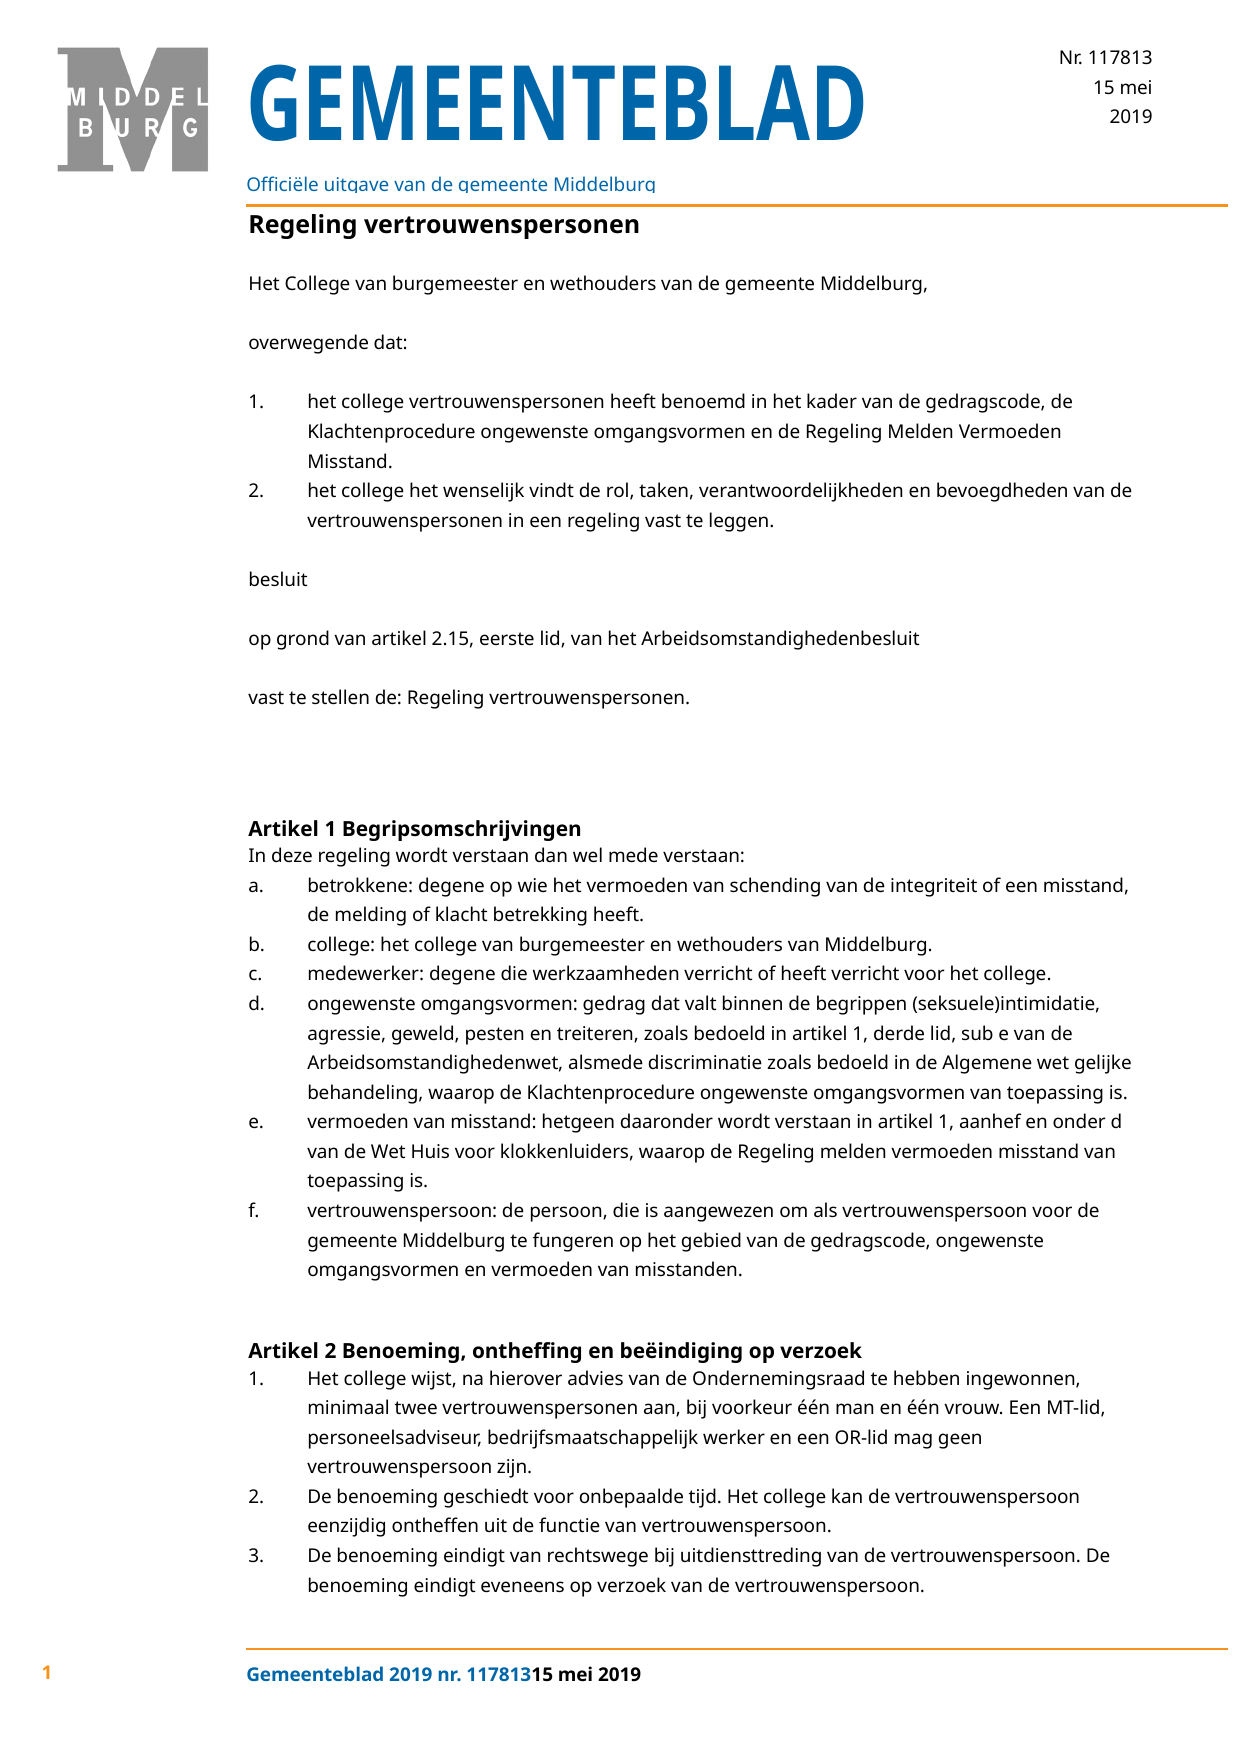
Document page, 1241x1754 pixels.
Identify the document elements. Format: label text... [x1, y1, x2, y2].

text Artikel 2 Benoeming, ontheffing en beëindiging op verzoek [248, 1336, 1152, 1365]
text Regeling vertrouwenspersonen [248, 207, 1152, 241]
text besluit [248, 566, 1152, 592]
list De benoeming eindigt van rechtswege bij uitdiensttreding van de vertrouwenspersoon. De benoeming eindigt eveneens op verzoek van de vertrouwenspersoon. [248, 1542, 1152, 1598]
text vast te stellen de: Regeling vertrouwenspersonen. [248, 684, 1152, 710]
list college: het college van burgemeester en wethouders van Middelburg. [248, 931, 1152, 957]
list Het college wijst, na hierover advies van de Ondernemingsraad te hebben ingewonnen, minimaal twee vertrouwenspersonen aan, bij voorkeur één man en één vrouw. Een MT-lid, personeelsadviseur, bedrijfsmaatschappelijk werker en een OR-lid mag geen vertrouwenspersoon zijn. [248, 1365, 1152, 1479]
list vertrouwenspersoon: de persoon, die is aangewezen om als vertrouwenspersoon voor de gemeente Middelburg te fungeren op het gebied van de gedragscode, ongewenste omgangsvormen en vermoeden van misstanden. [248, 1197, 1152, 1282]
list ongewenste omgangsvormen: gedrag dat valt binnen de begrippen (seksuele)intimidatie, agressie, geweld, pesten en treiteren, zoals bedoeld in artikel 1, derde lid, sub e van de Arbeidsomstandighedenwet, alsmede discriminatie zoals bedoeld in de Algemene wet gelijke behandeling, waarop de Klachtenprocedure ongewenste omgangsvormen van toepassing is. [248, 990, 1152, 1104]
list vermoeden van misstand: hetgeen daaronder wordt verstaan in artikel 1, aanhef en onder d van de Wet Huis voor klokkenluiders, waarop de Regeling melden vermoeden misstand van toepassing is. [248, 1108, 1152, 1193]
text Het College van burgemeester en wethouders van de gemeente Middelburg, [248, 270, 1152, 296]
text overwegende dat: [248, 329, 1152, 355]
list het college vertrouwenspersonen heeft benoemd in het kader van de gedragscode, de Klachtenprocedure ongewenste omgangsvormen en de Regeling Melden Vermoeden Misstand. [248, 389, 1152, 473]
text In deze regeling wordt verstaan dan wel mede verstaan: [248, 842, 1152, 868]
list betrokkene: degene op wie het vermoeden van schending van de integriteit of een misstand, de melding of klacht betrekking heeft. [248, 872, 1152, 927]
list De benoeming geschiedt voor onbepaalde tijd. Het college kan de vertrouwenspersoon eenzijdig ontheffen uit de functie van vertrouwenspersoon. [248, 1483, 1152, 1538]
text op grond van artikel 2.15, eerste lid, van het Arbeidsomstandighedenbesluit [248, 625, 1152, 651]
text Artikel 1 Begripsomschrijvingen [248, 814, 1152, 842]
list het college het wenselijk vindt de rol, taken, verantwoordelijkheden en bevoegdheden van de vertrouwenspersonen in een regeling vast te leggen. [248, 477, 1152, 533]
list medewerker: degene die werkzaamheden verricht of heeft verricht voor het college. [248, 961, 1152, 986]
picture [41, 47, 231, 172]
